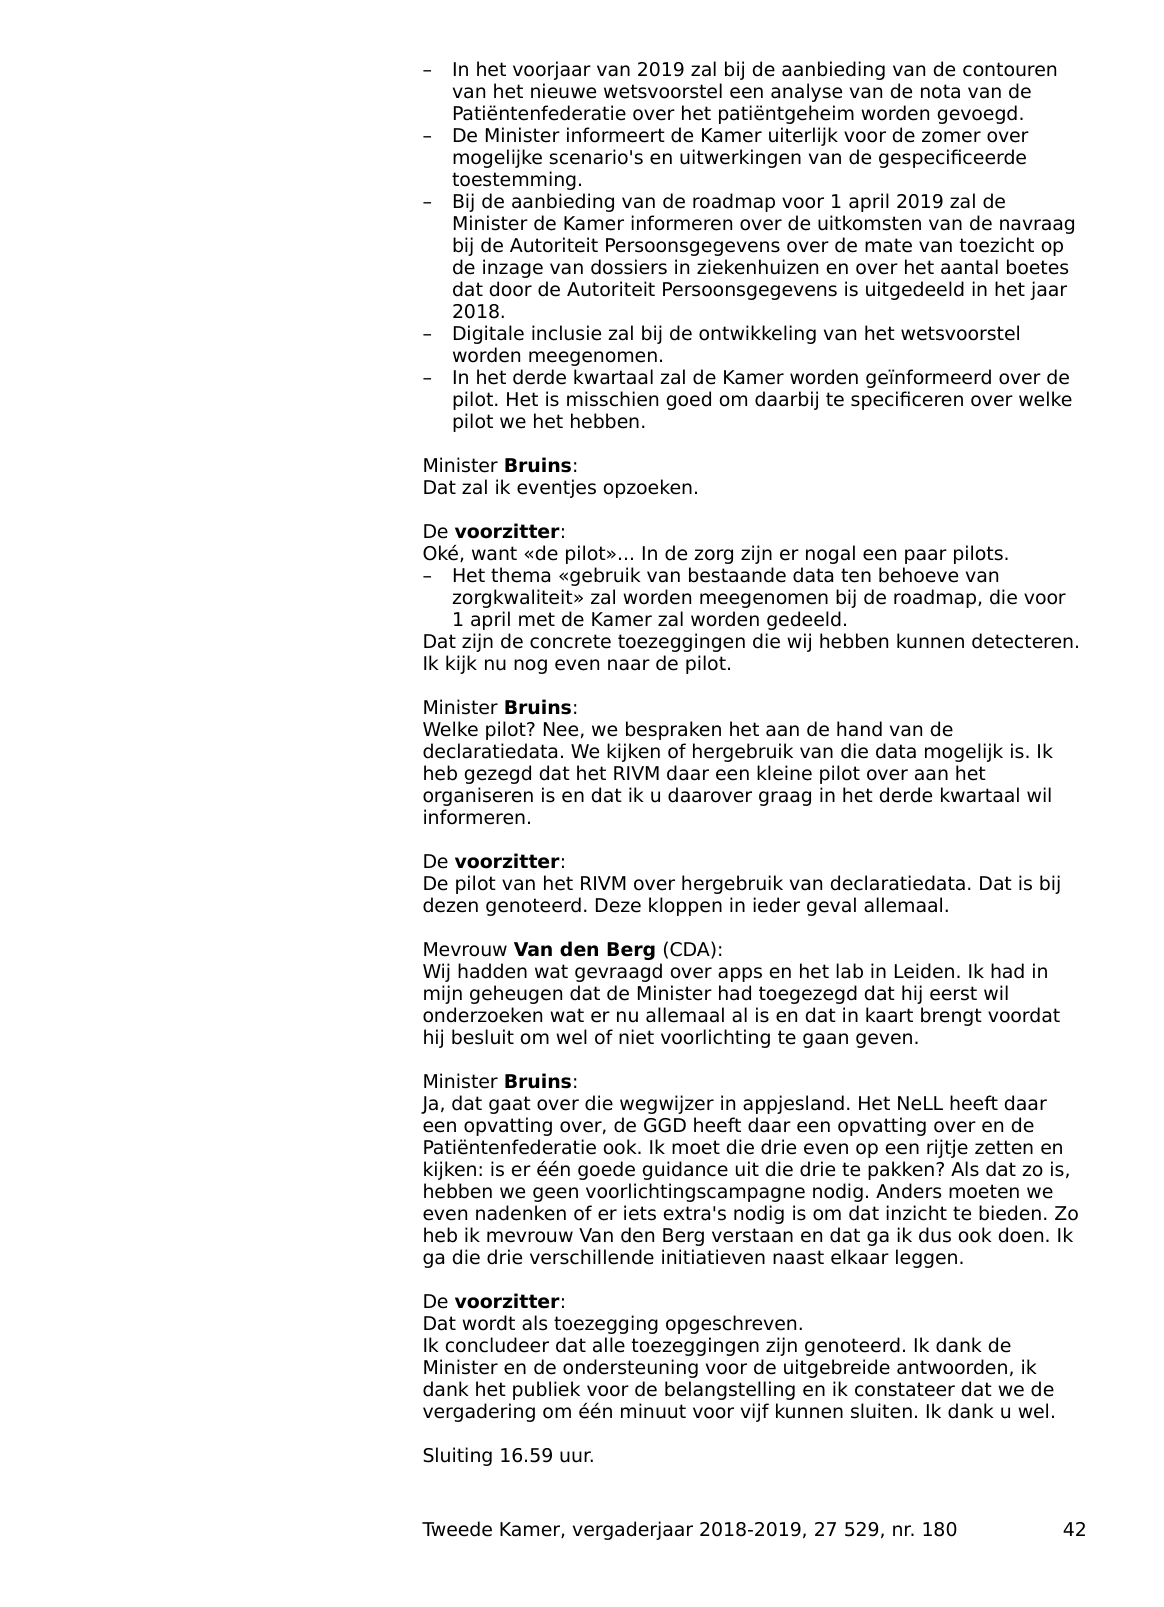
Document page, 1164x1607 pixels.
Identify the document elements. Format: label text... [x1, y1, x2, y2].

text Dat zal ik eventjes opzoeken. [422, 477, 1087, 499]
text Minister Bruins: [422, 697, 1087, 719]
text Ik concludeer dat alle toezeggingen zijn genoteerd. Ik dank de Minister en de ondersteuning voor de uitgebreide antwoorden, ik dank het publiek voor de belangstelling en ik constateer dat we de vergadering om één minuut voor vijf kunnen sluiten. Ik dank u wel. [422, 1335, 1087, 1423]
text Wij hadden wat gevraagd over apps en het lab in Leiden. Ik had in mijn geheugen dat de Minister had toegezegd dat hij eerst wil onderzoeken wat er nu allemaal al is en dat in kaart brengt voordat hij besluit om wel of niet voorlichting te gaan geven. [422, 961, 1087, 1049]
text De voorzitter: [422, 851, 1087, 873]
text De pilot van het RIVM over hergebruik van declaratiedata. Dat is bij dezen genoteerd. Deze kloppen in ieder geval allemaal. [422, 873, 1087, 917]
text – Het thema «gebruik van bestaande data ten behoeve van zorgkwaliteit» zal worden meegenomen bij de roadmap, die voor 1 april met de Kamer zal worden gedeeld. [422, 565, 1087, 631]
text Dat zijn de concrete toezeggingen die wij hebben kunnen detecteren. Ik kijk nu nog even naar de pilot. [422, 631, 1087, 675]
text Sluiting 16.59 uur. [422, 1445, 1087, 1467]
text Dat wordt als toezegging opgeschreven. [422, 1313, 1087, 1335]
text – Digitale inclusie zal bij de ontwikkeling van het wetsvoorstel worden meegenomen. [422, 323, 1087, 367]
text De voorzitter: [422, 1291, 1087, 1313]
text Mevrouw Van den Berg (CDA): [422, 939, 1087, 961]
text – In het derde kwartaal zal de Kamer worden geïnformeerd over de pilot. Het is misschien goed om daarbij te specificeren over welke pilot we het hebben. [422, 367, 1087, 433]
text De voorzitter: [422, 521, 1087, 543]
text Oké, want «de pilot»... In de zorg zijn er nogal een paar pilots. [422, 543, 1087, 565]
text Ja, dat gaat over die wegwijzer in appjesland. Het NeLL heeft daar een opvatting over, de GGD heeft daar een opvatting over en de Patiëntenfederatie ook. Ik moet die drie even op een rijtje zetten en kijken: is er één goede guidance uit die drie te pakken? Als dat zo is, hebben we geen voorlichtingscampagne nodig. Anders moeten we even nadenken of er iets extra's nodig is om dat inzicht te bieden. Zo heb ik mevrouw Van den Berg verstaan en dat ga ik dus ook doen. Ik ga die drie verschillende initiatieven naast elkaar leggen. [422, 1093, 1087, 1269]
text – De Minister informeert de Kamer uiterlijk voor de zomer over mogelijke scenario's en uitwerkingen van de gespecificeerde toestemming. [422, 125, 1087, 191]
text – Bij de aanbieding van de roadmap voor 1 april 2019 zal de Minister de Kamer informeren over de uitkomsten van de navraag bij de Autoriteit Persoonsgegevens over de mate van toezicht op de inzage van dossiers in ziekenhuizen en over het aantal boetes dat door de Autoriteit Persoonsgegevens is uitgedeeld in het jaar 2018. [422, 191, 1087, 323]
text Welke pilot? Nee, we bespraken het aan de hand van de declaratiedata. We kijken of hergebruik van die data mogelijk is. Ik heb gezegd dat het RIVM daar een kleine pilot over aan het organiseren is en dat ik u daarover graag in het derde kwartaal wil informeren. [422, 719, 1087, 829]
text Minister Bruins: [422, 1071, 1087, 1093]
text – In het voorjaar van 2019 zal bij de aanbieding van de contouren van het nieuwe wetsvoorstel een analyse van de nota van de Patiëntenfederatie over het patiëntgeheim worden gevoegd. [422, 59, 1087, 125]
text Minister Bruins: [422, 455, 1087, 477]
